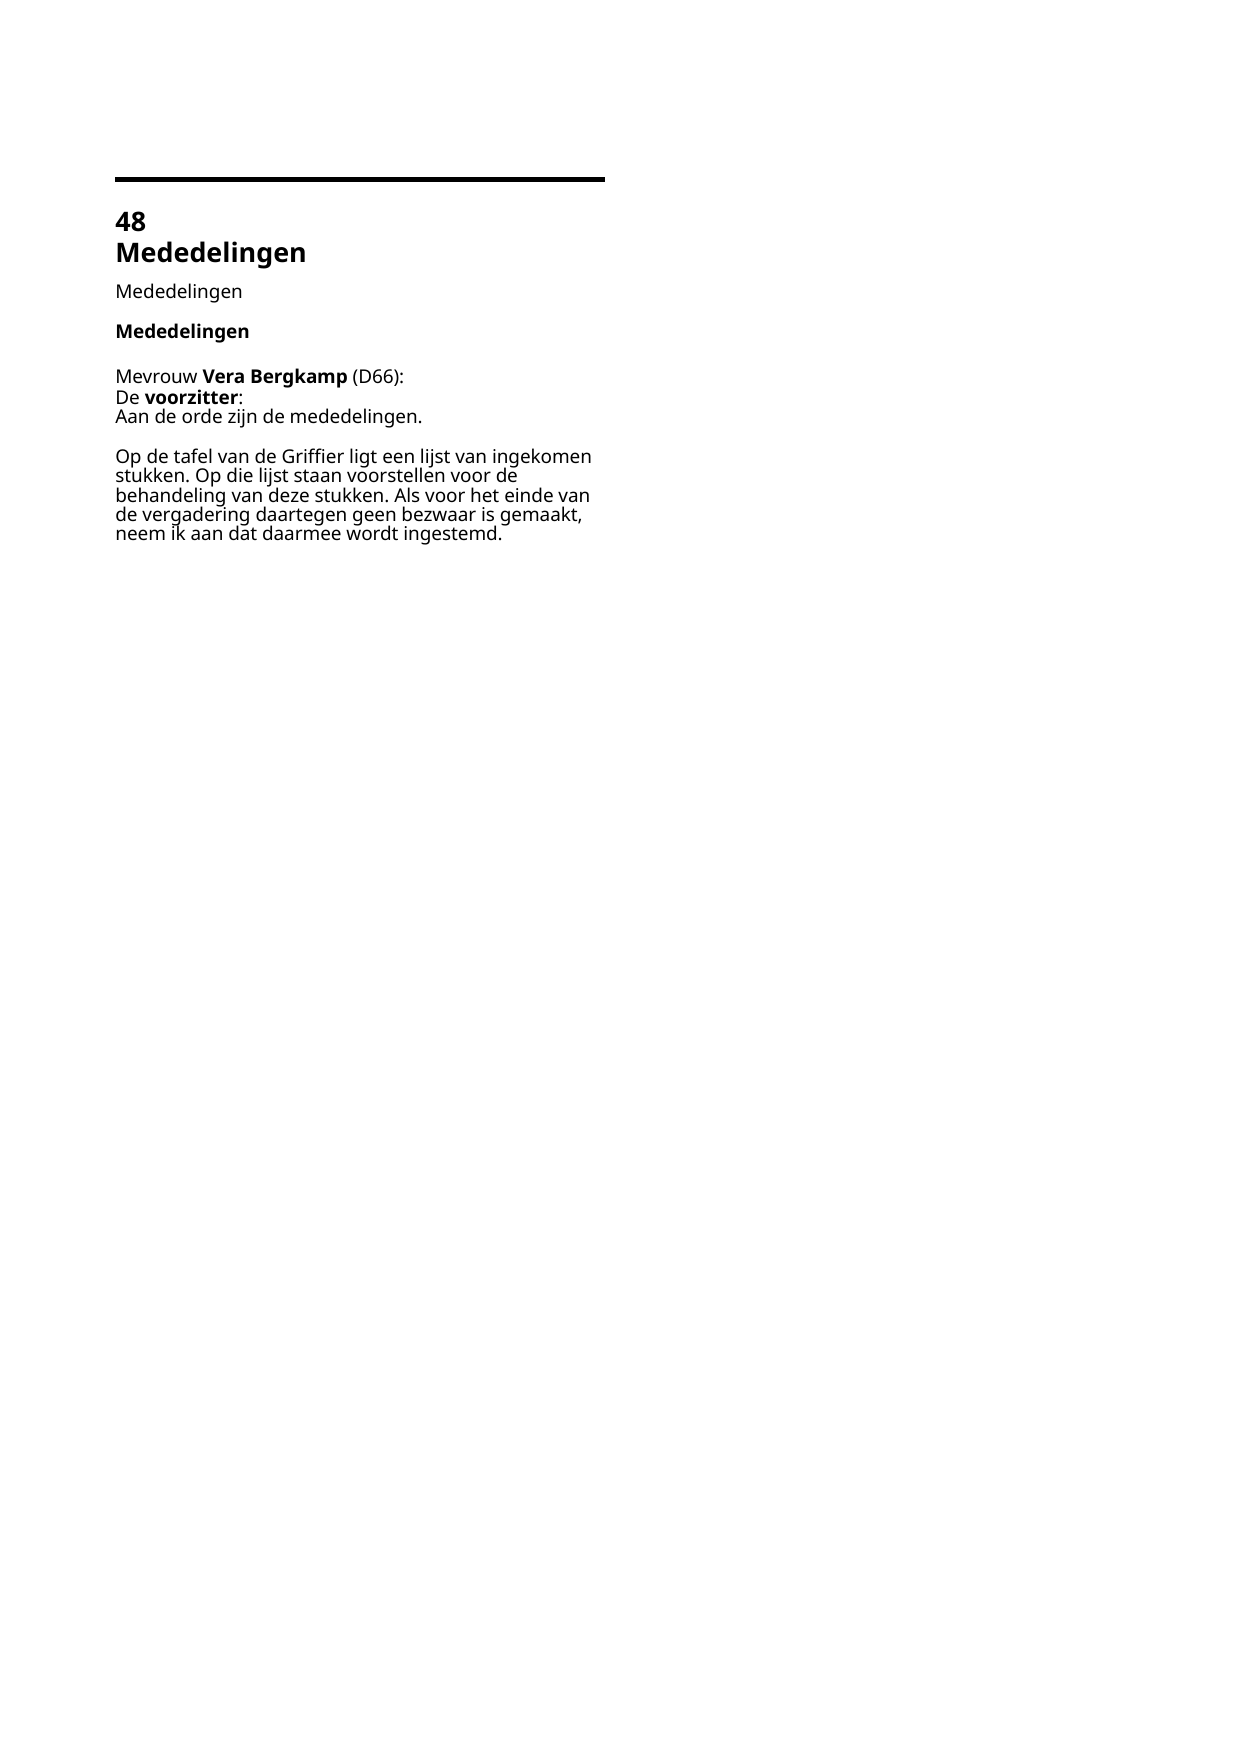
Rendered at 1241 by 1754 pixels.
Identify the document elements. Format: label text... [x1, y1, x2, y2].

text Mededelingen [115, 283, 605, 302]
text De voorzitter: [115, 389, 605, 408]
text Aan de orde zijn de mededelingen. [115, 408, 605, 427]
text Mededelingen [115, 323, 605, 342]
text Mevrouw Vera Bergkamp (D66): [115, 363, 605, 389]
text Op de tafel van de Griffier ligt een lijst van ingekomen stukken. Op die lijst staan voorstellen voor de behandeling van deze stukken. Als voor het einde van de vergadering daartegen geen bezwaar is gemaakt, neem ik aan dat daarmee wordt ingestemd. [115, 448, 605, 544]
text 48 [115, 203, 605, 239]
text Mededelingen [115, 239, 605, 283]
